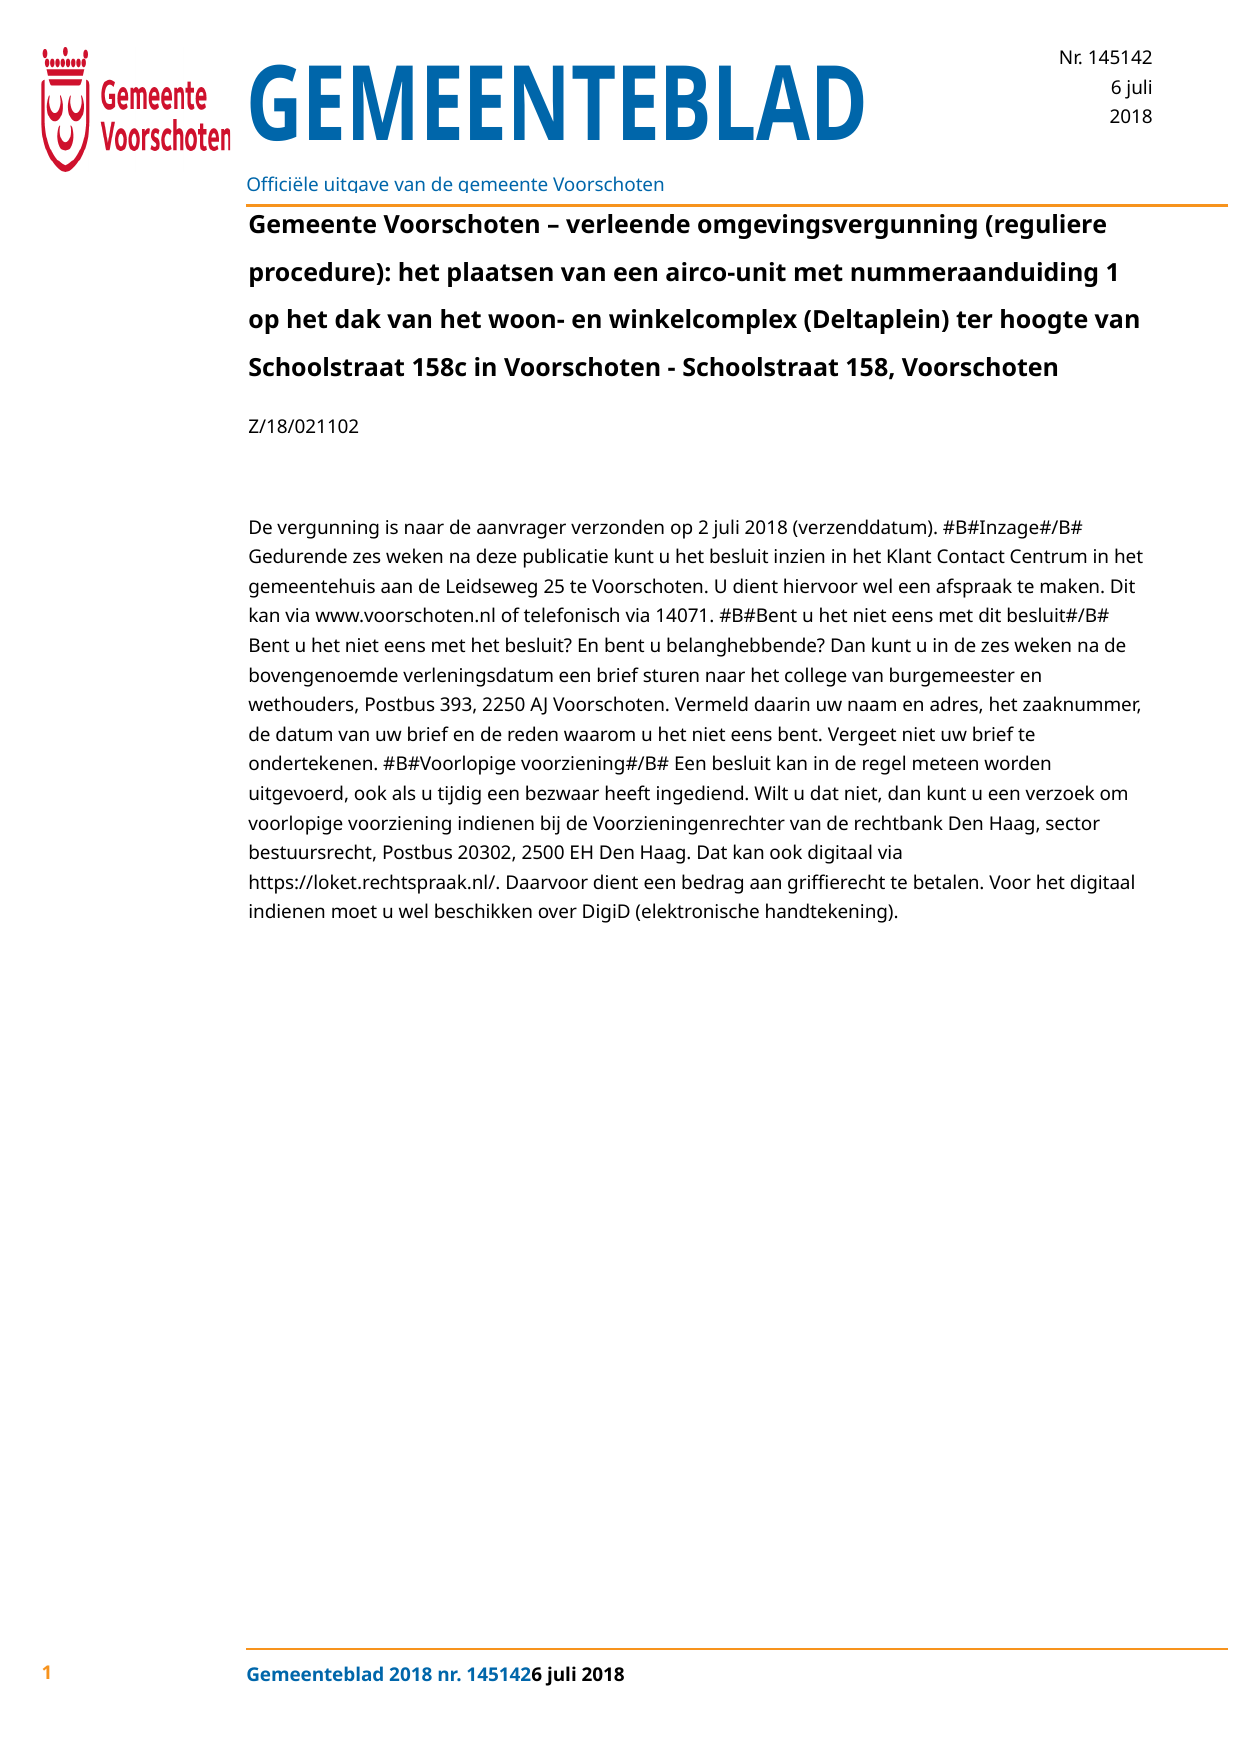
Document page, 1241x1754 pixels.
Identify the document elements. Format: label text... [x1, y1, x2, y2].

picture [41, 47, 231, 172]
text Z/18/021102 [248, 413, 1152, 439]
text De vergunning is naar de aanvrager verzonden op 2 juli 2018 (verzenddatum). #B#Inzage#/B# Gedurende zes weken na deze publicatie kunt u het besluit inzien in het Klant Contact Centrum in het gemeentehuis aan de Leidseweg 25 te Voorschoten. U dient hiervoor wel een afspraak te maken. Dit kan via www.voorschoten.nl of telefonisch via 14071. #B#Bent u het niet eens met dit besluit#/B# Bent u het niet eens met het besluit? En bent u belanghebbende? Dan kunt u in de zes weken na de bovengenoemde verleningsdatum een brief sturen naar het college van burgemeester en wethouders, Postbus 393, 2250 AJ Voorschoten. Vermeld daarin uw naam en adres, het zaaknummer, de datum van uw brief en de reden waarom u het niet eens bent. Vergeet niet uw brief te ondertekenen. #B#Voorlopige voorziening#/B# Een besluit kan in de regel meteen worden uitgevoerd, ook als u tijdig een bezwaar heeft ingediend. Wilt u dat niet, dan kunt u een verzoek om voorlopige voorziening indienen bij de Voorzieningenrechter van de rechtbank Den Haag, sector bestuursrecht, Postbus 20302, 2500 EH Den Haag. Dat kan ook digitaal via https://loket.rechtspraak.nl/. Daarvoor dient een bedrag aan griffierecht te betalen. Voor het digitaal indienen moet u wel beschikken over DigiD (elektronische handtekening). [248, 514, 1152, 924]
text Gemeente Voorschoten – verleende omgevingsvergunning (reguliere procedure): het plaatsen van een airco-unit met nummeraanduiding 1 op het dak van het woon- en winkelcomplex (Deltaplein) ter hoogte van Schoolstraat 158c in Voorschoten - Schoolstraat 158, Voorschoten [248, 207, 1152, 384]
